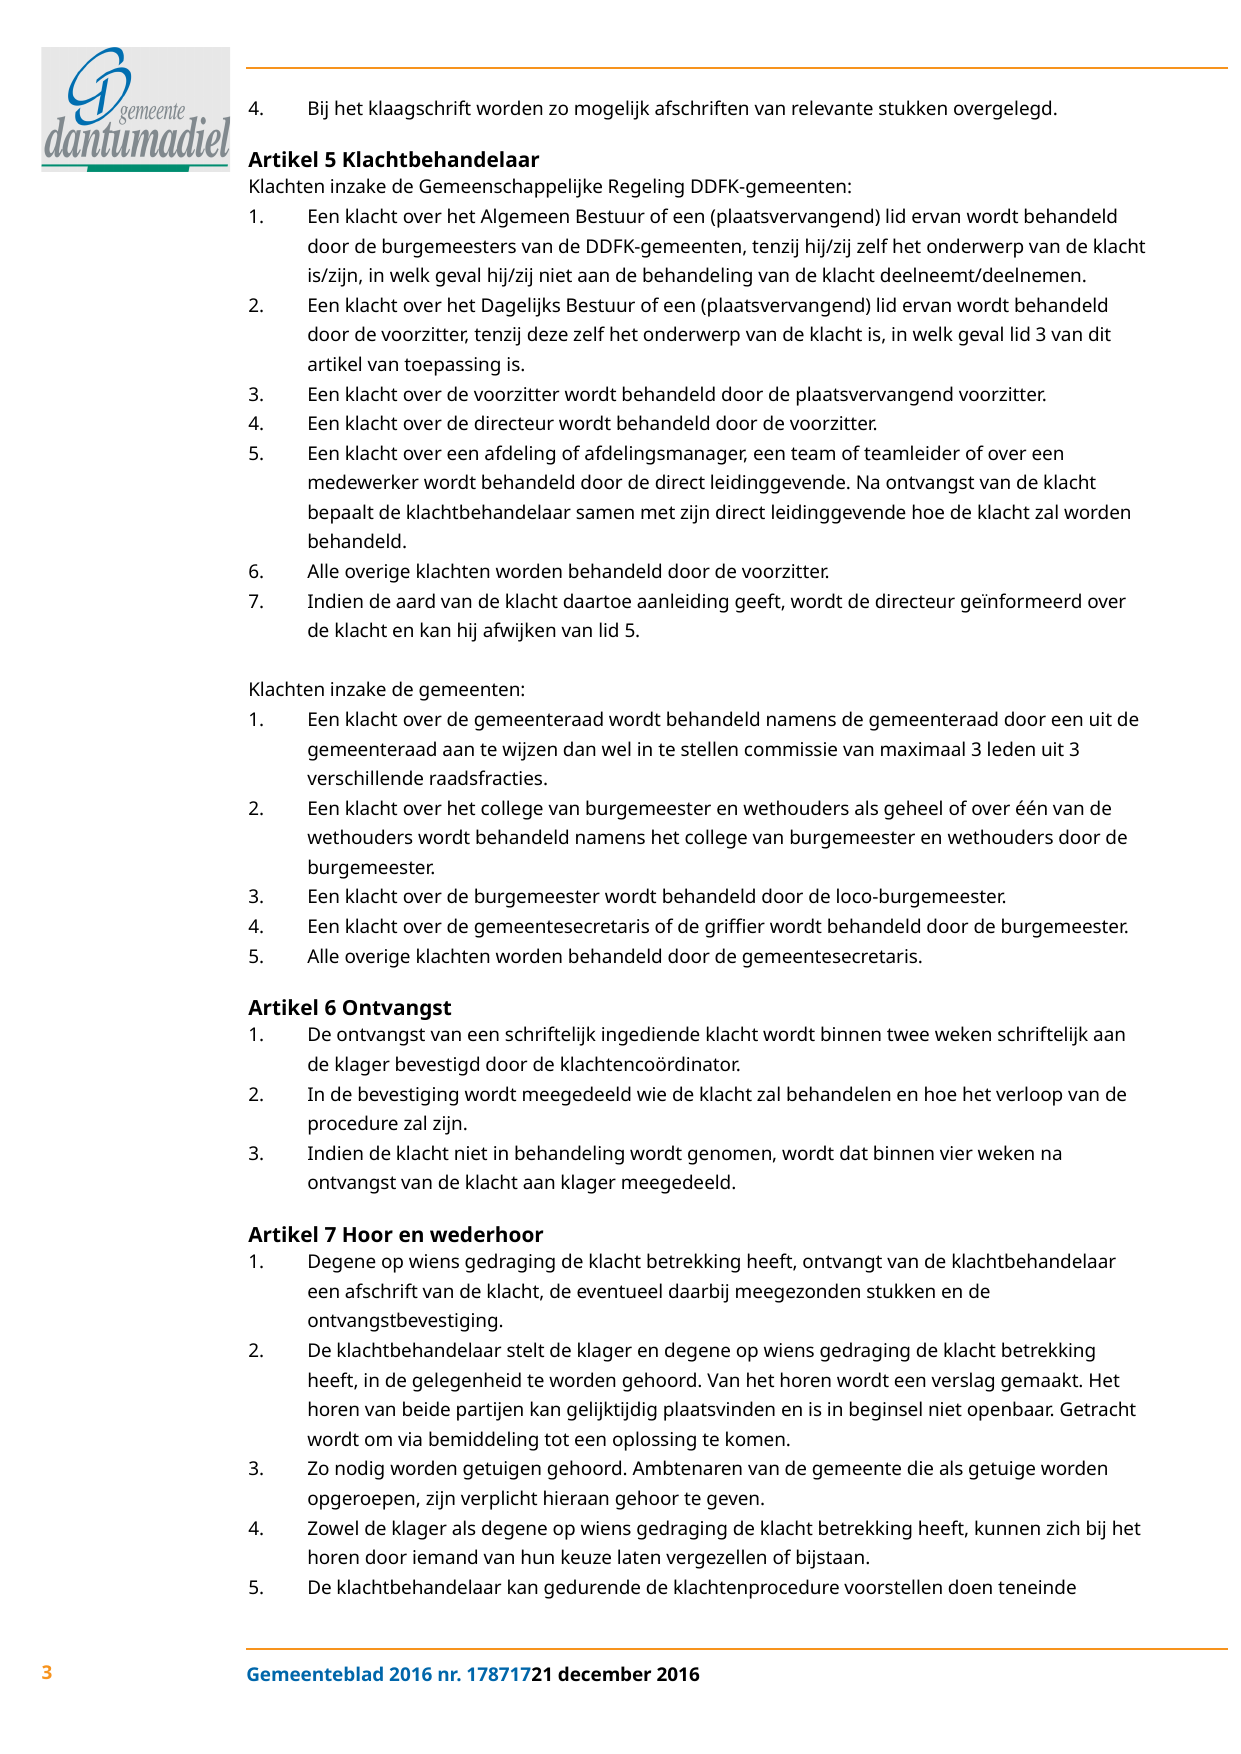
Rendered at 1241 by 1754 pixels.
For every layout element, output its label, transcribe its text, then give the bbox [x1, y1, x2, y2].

list Degene op wiens gedraging de klacht betrekking heeft, ontvangt van de klachtbehandelaar een afschrift van de klacht, de eventueel daarbij meegezonden stukken en de ontvangstbevestiging. [248, 1248, 1152, 1333]
text Artikel 5 Klachtbehandelaar [248, 145, 1152, 174]
list De klachtbehandelaar kan gedurende de klachtenprocedure voorstellen doen teneinde [248, 1574, 1152, 1599]
text Klachten inzake de Gemeenschappelijke Regeling DDFK-gemeenten: [248, 174, 1152, 199]
list Een klacht over het Algemeen Bestuur of een (plaatsvervangend) lid ervan wordt behandeld door de burgemeesters van de DDFK-gemeenten, tenzij hij/zij zelf het onderwerp van de klacht is/zijn, in welk geval hij/zij niet aan de behandeling van de klacht deelneemt/deelnemen. [248, 203, 1152, 288]
list Een klacht over de burgemeester wordt behandeld door de loco-burgemeester. [248, 884, 1152, 909]
text Artikel 6 Ontvangst [248, 993, 1152, 1022]
list Een klacht over de gemeentesecretaris of de griffier wordt behandeld door de burgemeester. [248, 913, 1152, 939]
list De ontvangst van een schriftelijk ingediende klacht wordt binnen twee weken schriftelijk aan de klager bevestigd door de klachtencoördinator. [248, 1022, 1152, 1077]
list Een klacht over de voorzitter wordt behandeld door de plaatsvervangend voorzitter. [248, 381, 1152, 406]
list Een klacht over een afdeling of afdelingsmanager, een team of teamleider of over een medewerker wordt behandeld door de direct leidinggevende. Na ontvangst van de klacht bepaalt de klachtbehandelaar samen met zijn direct leidinggevende hoe de klacht zal worden behandeld. [248, 440, 1152, 554]
list De klachtbehandelaar stelt de klager en degene op wiens gedraging de klacht betrekking heeft, in de gelegenheid te worden gehoord. Van het horen wordt een verslag gemaakt. Het horen van beide partijen kan gelijktijdig plaatsvinden en is in beginsel niet openbaar. Getracht wordt om via bemiddeling tot een oplossing te komen. [248, 1337, 1152, 1452]
list Een klacht over de directeur wordt behandeld door de voorzitter. [248, 410, 1152, 436]
list Een klacht over de gemeenteraad wordt behandeld namens de gemeenteraad door een uit de gemeenteraad aan te wijzen dan wel in te stellen commissie van maximaal 3 leden uit 3 verschillende raadsfracties. [248, 706, 1152, 791]
list In de bevestiging wordt meegedeeld wie de klacht zal behandelen en hoe het verloop van de procedure zal zijn. [248, 1081, 1152, 1136]
list Zo nodig worden getuigen gehoord. Ambtenaren van de gemeente die als getuige worden opgeroepen, zijn verplicht hieraan gehoor te geven. [248, 1456, 1152, 1511]
list Alle overige klachten worden behandeld door de gemeentesecretaris. [248, 943, 1152, 968]
list Een klacht over het Dagelijks Bestuur of een (plaatsvervangend) lid ervan wordt behandeld door de voorzitter, tenzij deze zelf het onderwerp van de klacht is, in welk geval lid 3 van dit artikel van toepassing is. [248, 292, 1152, 377]
list Alle overige klachten worden behandeld door de voorzitter. [248, 558, 1152, 584]
list Indien de klacht niet in behandeling wordt genomen, wordt dat binnen vier weken na ontvangst van de klacht aan klager meegedeeld. [248, 1140, 1152, 1195]
text Klachten inzake de gemeenten: [248, 677, 1152, 702]
list Indien de aard van de klacht daartoe aanleiding geeft, wordt de directeur geïnformeerd over de klacht en kan hij afwijken van lid 5. [248, 588, 1152, 643]
text Artikel 7 Hoor en wederhoor [248, 1220, 1152, 1248]
list Zowel de klager als degene op wiens gedraging de klacht betrekking heeft, kunnen zich bij het horen door iemand van hun keuze laten vergezellen of bijstaan. [248, 1515, 1152, 1570]
list Bij het klaagschrift worden zo mogelijk afschriften van relevante stukken overgelegd. [248, 95, 1152, 121]
list Een klacht over het college van burgemeester en wethouders als geheel of over één van de wethouders wordt behandeld namens het college van burgemeester en wethouders door de burgemeester. [248, 795, 1152, 880]
picture [41, 47, 231, 172]
